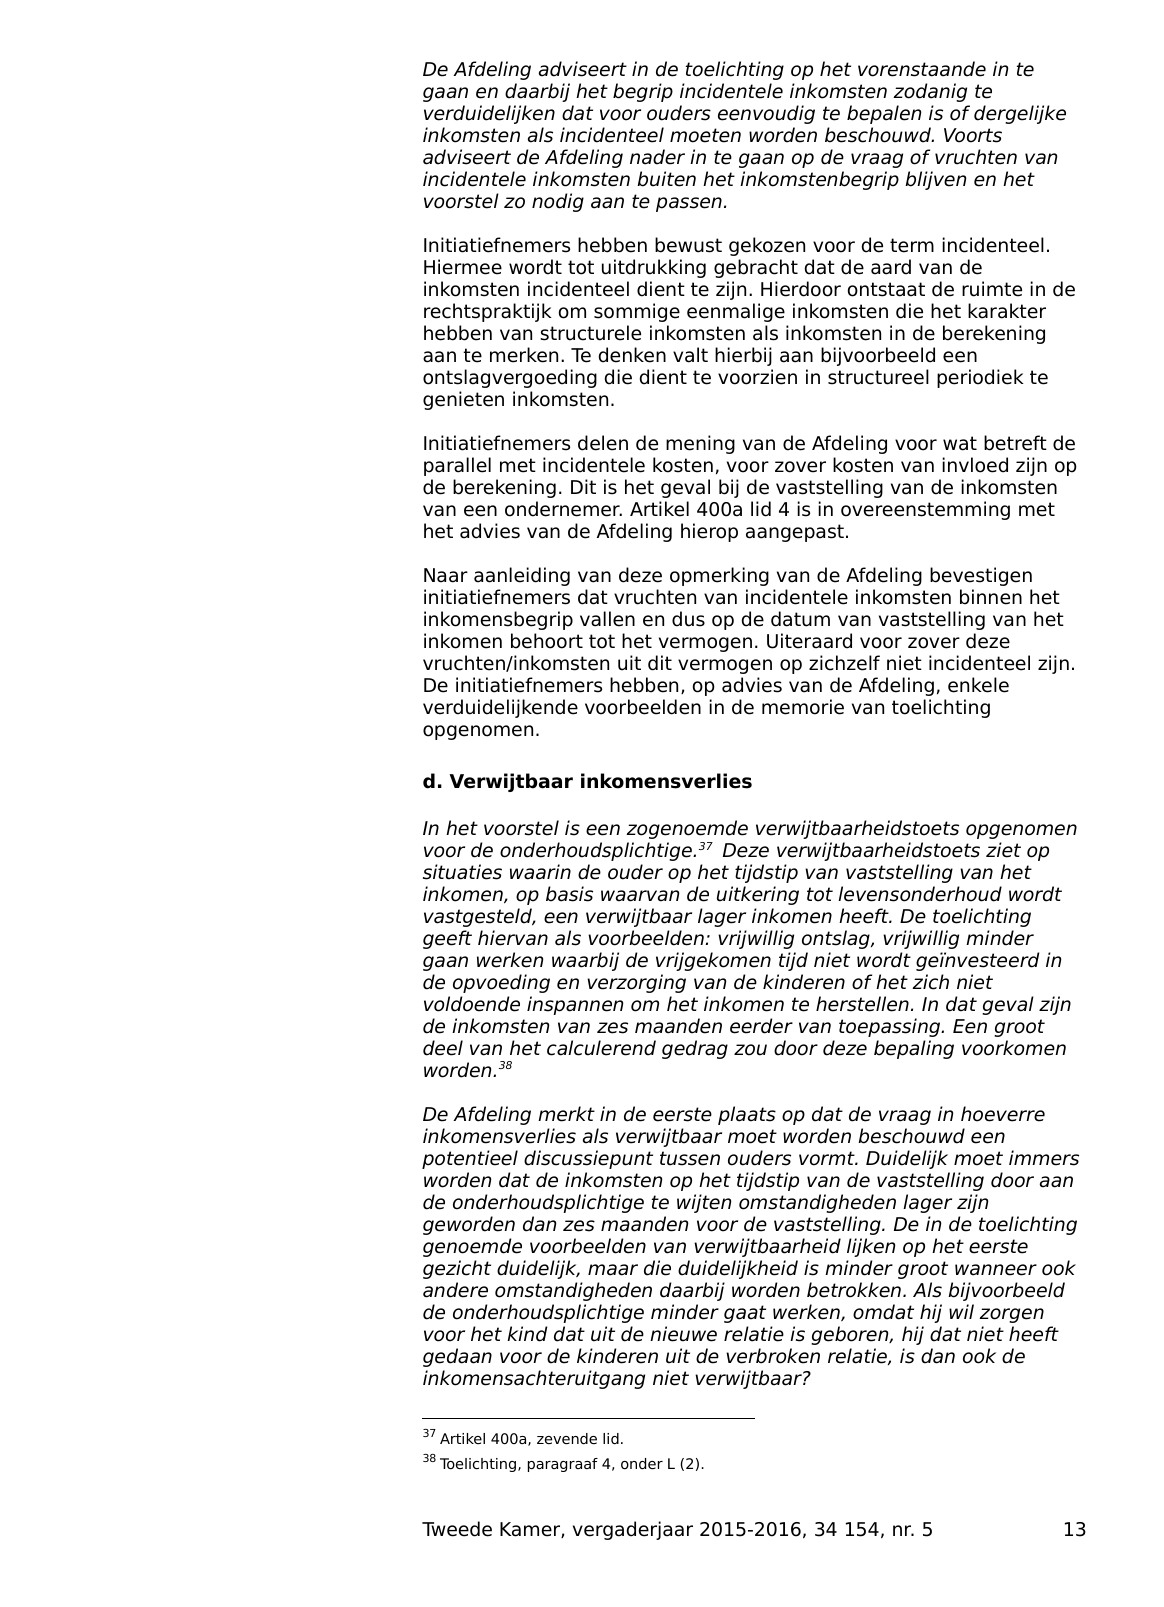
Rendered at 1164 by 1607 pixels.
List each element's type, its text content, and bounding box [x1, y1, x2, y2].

text De initiatiefnemers hebben, op advies van de Afdeling, enkele verduidelijkende voorbeelden in de memorie van toelichting opgenomen. [422, 675, 1087, 741]
text Initiatiefnemers hebben bewust gekozen voor de term incidenteel. Hiermee wordt tot uitdrukking gebracht dat de aard van de inkomsten incidenteel dient te zijn. Hierdoor ontstaat de ruimte in de rechtspraktijk om sommige eenmalige inkomsten die het karakter hebben van structurele inkomsten als inkomsten in de berekening aan te merken. Te denken valt hierbij aan bijvoorbeeld een ontslagvergoeding die dient te voorzien in structureel periodiek te genieten inkomsten. [422, 235, 1087, 411]
text De Afdeling merkt in de eerste plaats op dat de vraag in hoeverre inkomensverlies als verwijtbaar moet worden beschouwd een potentieel discussiepunt tussen ouders vormt. Duidelijk moet immers worden dat de inkomsten op het tijdstip van de vaststelling door aan de onderhoudsplichtige te wijten omstandigheden lager zijn geworden dan zes maanden voor de vaststelling. De in de toelichting genoemde voorbeelden van verwijtbaarheid lijken op het eerste gezicht duidelijk, maar die duidelijkheid is minder groot wanneer ook andere omstandigheden daarbij worden betrokken. Als bijvoorbeeld de onderhoudsplichtige minder gaat werken, omdat hij wil zorgen voor het kind dat uit de nieuwe relatie is geboren, hij dat niet heeft gedaan voor de kinderen uit de verbroken relatie, is dan ook de inkomensachteruitgang niet verwijtbaar? [422, 1104, 1087, 1390]
text Initiatiefnemers delen de mening van de Afdeling voor wat betreft de parallel met incidentele kosten, voor zover kosten van invloed zijn op de berekening. Dit is het geval bij de vaststelling van de inkomsten van een ondernemer. Artikel 400a lid 4 is in overeenstemming met het advies van de Afdeling hierop aangepast. [422, 433, 1087, 543]
text Naar aanleiding van deze opmerking van de Afdeling bevestigen initiatiefnemers dat vruchten van incidentele inkomsten binnen het inkomensbegrip vallen en dus op de datum van vaststelling van het inkomen behoort tot het vermogen. Uiteraard voor zover deze vruchten/inkomsten uit dit vermogen op zichzelf niet incidenteel zijn. [422, 565, 1087, 675]
text Toelichting, paragraaf 4, onder L (2). [422, 1452, 1087, 1474]
text De Afdeling adviseert in de toelichting op het vorenstaande in te gaan en daarbij het begrip incidentele inkomsten zodanig te verduidelijken dat voor ouders eenvoudig te bepalen is of dergelijke inkomsten als incidenteel moeten worden beschouwd. Voorts adviseert de Afdeling nader in te gaan op de vraag of vruchten van incidentele inkomsten buiten het inkomstenbegrip blijven en het voorstel zo nodig aan te passen. [422, 59, 1087, 213]
subtitle d. Verwijtbaar inkomensverlies [422, 771, 1087, 793]
text Artikel 400a, zevende lid. [422, 1427, 1087, 1449]
text In het voorstel is een zogenoemde verwijtbaarheidstoets opgenomen voor de onderhoudsplichtige. Deze verwijtbaarheidstoets ziet op situaties waarin de ouder op het tijdstip van vaststelling van het inkomen, op basis waarvan de uitkering tot levensonderhoud wordt vastgesteld, een verwijtbaar lager inkomen heeft. De toelichting geeft hiervan als voorbeelden: vrijwillig ontslag, vrijwillig minder gaan werken waarbij de vrijgekomen tijd niet wordt geïnvesteerd in de opvoeding en verzorging van de kinderen of het zich niet voldoende inspannen om het inkomen te herstellen. In dat geval zijn de inkomsten van zes maanden eerder van toepassing. Een groot deel van het calculerend gedrag zou door deze bepaling voorkomen worden. [422, 818, 1087, 1082]
